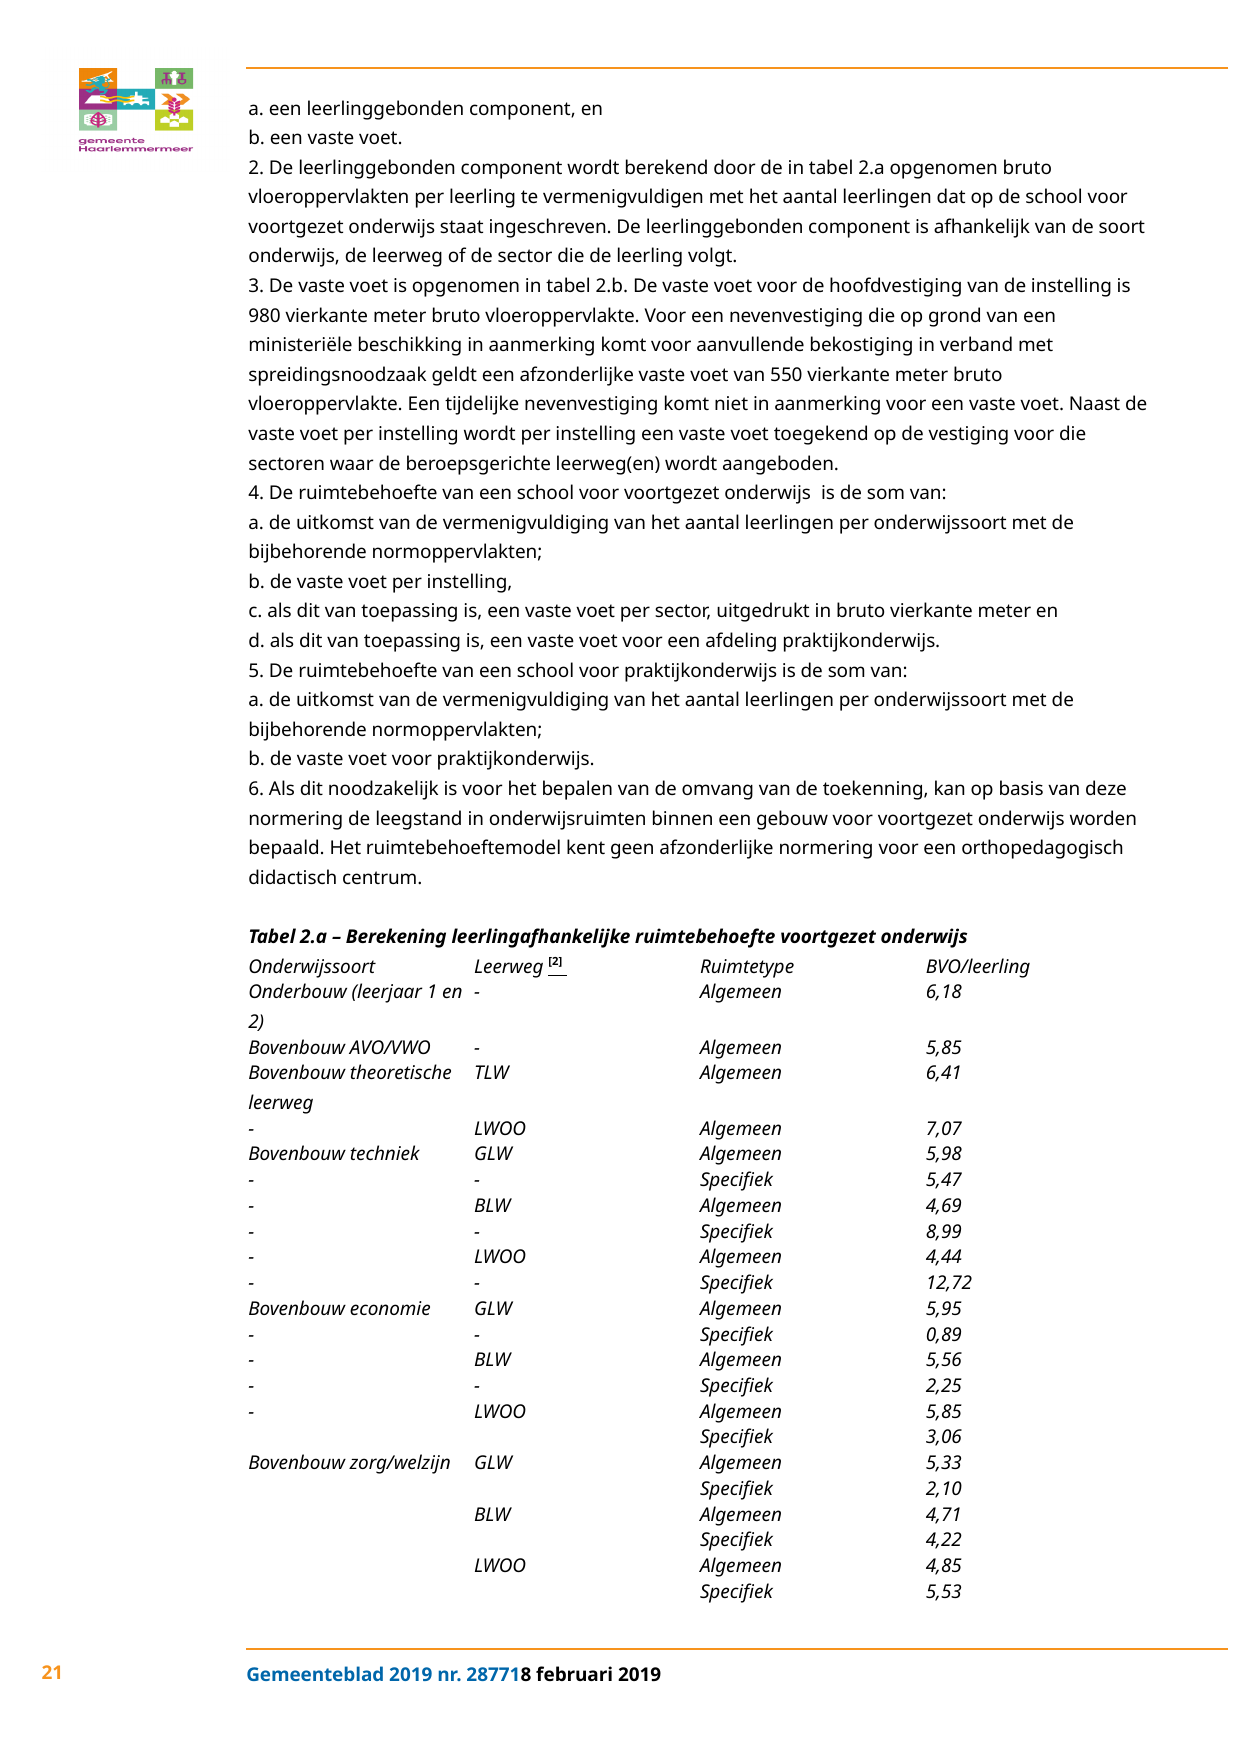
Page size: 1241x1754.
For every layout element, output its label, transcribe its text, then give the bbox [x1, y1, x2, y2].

table_cell Algemeen [700, 1552, 926, 1578]
text 3. De vaste voet is opgenomen in tabel 2.b. De vaste voet voor de hoofdvestiging van de instelling is 980 vierkante meter bruto vloeroppervlakte. Voor een nevenvestiging die op grond van een ministeriële beschikking in aanmerking komt voor aanvullende bekostiging in verband met spreidingsnoodzaak geldt een afzonderlijke vaste voet van 550 vierkante meter bruto vloeroppervlakte. Een tijdelijke nevenvestiging komt niet in aanmerking voor een vaste voet. Naast de vaste voet per instelling wordt per instelling een vaste voet toegekend op de vestiging voor die sectoren waar de beroepsgerichte leerweg(en) wordt aangeboden. [248, 272, 1152, 476]
table_cell - [248, 1398, 474, 1424]
table_cell Algemeen [700, 1244, 926, 1269]
table_cell Algemeen [700, 1060, 926, 1115]
table_cell - [248, 1321, 474, 1346]
table_cell Algemeen [700, 1398, 926, 1424]
table_cell [474, 1475, 700, 1501]
table_cell - [474, 1218, 700, 1243]
table_cell Algemeen [700, 1346, 926, 1372]
table_cell Specifiek [700, 1269, 926, 1295]
table_cell - [248, 1346, 474, 1372]
table_cell [474, 1578, 700, 1604]
table_cell Algemeen [700, 1501, 926, 1527]
table_cell LWOO [474, 1115, 700, 1141]
table_cell - [248, 1166, 474, 1192]
table_cell - [248, 1115, 474, 1141]
text 5. De ruimtebehoefte van een school voor praktijkonderwijs is de som van: [248, 657, 1152, 683]
table_cell Specifiek [700, 1166, 926, 1192]
table_cell Specifiek [700, 1372, 926, 1398]
table_cell Specifiek [700, 1578, 926, 1604]
table_cell 4,44 [926, 1244, 1152, 1269]
table_cell - [248, 1192, 474, 1218]
table_cell [474, 1424, 700, 1449]
table_cell Bovenbouw economie [248, 1295, 474, 1321]
table_cell Algemeen [700, 1295, 926, 1321]
table_cell - [474, 1269, 700, 1295]
text c. als dit van toepassing is, een vaste voet per sector, uitgedrukt in bruto vierkante meter en [248, 598, 1152, 623]
table_cell Algemeen [700, 1115, 926, 1141]
table_header Leerweg [2] [474, 953, 700, 978]
text Tabel 2.a – Berekening leerlingafhankelijke ruimtebehoefte voortgezet onderwijs [248, 923, 1152, 949]
table_cell BLW [474, 1192, 700, 1218]
table_cell Specifiek [700, 1218, 926, 1243]
table_cell LWOO [474, 1244, 700, 1269]
table_cell 5,85 [926, 1034, 1152, 1059]
text a. de uitkomst van de vermenigvuldiging van het aantal leerlingen per onderwijssoort met de bijbehorende normoppervlakten; [248, 509, 1152, 564]
table_cell 3,06 [926, 1424, 1152, 1449]
table_cell Specifiek [700, 1475, 926, 1501]
table_cell Algemeen [700, 979, 926, 1034]
text b. een vaste voet. [248, 124, 1152, 150]
table_cell [248, 1578, 474, 1604]
table_cell Onderbouw (leerjaar 1 en 2) [248, 979, 474, 1034]
table_cell 5,33 [926, 1449, 1152, 1475]
table_cell 4,71 [926, 1501, 1152, 1527]
table_cell Algemeen [700, 1192, 926, 1218]
table_cell Specifiek [700, 1424, 926, 1449]
table_cell 4,22 [926, 1527, 1152, 1552]
table_cell 4,85 [926, 1552, 1152, 1578]
table_cell BLW [474, 1346, 700, 1372]
table_cell Algemeen [700, 1141, 926, 1166]
text a. de uitkomst van de vermenigvuldiging van het aantal leerlingen per onderwijssoort met de bijbehorende normoppervlakten; [248, 686, 1152, 742]
text 2. De leerlinggebonden component wordt berekend door de in tabel 2.a opgenomen bruto vloeroppervlakten per leerling te vermenigvuldigen met het aantal leerlingen dat op de school voor voortgezet onderwijs staat ingeschreven. De leerlinggebonden component is afhankelijk van de soort onderwijs, de leerweg of de sector die de leerling volgt. [248, 154, 1152, 268]
table_cell Algemeen [700, 1449, 926, 1475]
table_cell 5,53 [926, 1578, 1152, 1604]
table_cell 5,56 [926, 1346, 1152, 1372]
table_cell Bovenbouw theoretische leerweg [248, 1060, 474, 1115]
table_cell 5,85 [926, 1398, 1152, 1424]
table_cell [248, 1424, 474, 1449]
table_cell LWOO [474, 1398, 700, 1424]
table_cell GLW [474, 1449, 700, 1475]
table_cell 8,99 [926, 1218, 1152, 1243]
text d. als dit van toepassing is, een vaste voet voor een afdeling praktijkonderwijs. [248, 627, 1152, 653]
table_cell 5,98 [926, 1141, 1152, 1166]
table_cell 4,69 [926, 1192, 1152, 1218]
table_header Onderwijssoort [248, 953, 474, 978]
table_cell GLW [474, 1295, 700, 1321]
table_cell - [248, 1269, 474, 1295]
table_cell - [248, 1218, 474, 1243]
table_cell 2,25 [926, 1372, 1152, 1398]
table_cell Specifiek [700, 1527, 926, 1552]
text 6. Als dit noodzakelijk is voor het bepalen van de omvang van de toekenning, kan op basis van deze normering de leegstand in onderwijsruimten binnen een gebouw voor voortgezet onderwijs worden bepaald. Het ruimtebehoeftemodel kent geen afzonderlijke normering voor een orthopedagogisch didactisch centrum. [248, 775, 1152, 890]
table_cell Bovenbouw AVO/VWO [248, 1034, 474, 1059]
text b. de vaste voet voor praktijkonderwijs. [248, 746, 1152, 771]
table_cell - [474, 1166, 700, 1192]
table_cell 7,07 [926, 1115, 1152, 1141]
table_cell BLW [474, 1501, 700, 1527]
table_cell Algemeen [700, 1034, 926, 1059]
table_cell - [474, 1034, 700, 1059]
table_cell 5,95 [926, 1295, 1152, 1321]
table_header BVO/leerling [926, 953, 1152, 978]
table_cell Specifiek [700, 1321, 926, 1346]
table_cell LWOO [474, 1552, 700, 1578]
table_cell - [474, 1321, 700, 1346]
table_cell [248, 1501, 474, 1527]
table_cell [248, 1527, 474, 1552]
table_cell 12,72 [926, 1269, 1152, 1295]
table_cell [248, 1552, 474, 1578]
text a. een leerlinggebonden component, en [248, 95, 1152, 121]
table_cell 0,89 [926, 1321, 1152, 1346]
table_cell TLW [474, 1060, 700, 1115]
table_cell Bovenbouw techniek [248, 1141, 474, 1166]
table_cell - [248, 1372, 474, 1398]
table_cell 2,10 [926, 1475, 1152, 1501]
table_cell Bovenbouw zorg/welzijn [248, 1449, 474, 1475]
table_cell 6,41 [926, 1060, 1152, 1115]
table_cell [474, 1527, 700, 1552]
table_cell GLW [474, 1141, 700, 1166]
text b. de vaste voet per instelling, [248, 568, 1152, 594]
table_cell - [248, 1244, 474, 1269]
table_cell [248, 1475, 474, 1501]
table_cell 6,18 [926, 979, 1152, 1034]
text 4. De ruimtebehoefte van een school voor voortgezet onderwijs is de som van: [248, 479, 1152, 505]
table_cell 5,47 [926, 1166, 1152, 1192]
table_cell - [474, 1372, 700, 1398]
picture [41, 47, 231, 172]
table_cell - [474, 979, 700, 1034]
table_header Ruimtetype [700, 953, 926, 978]
